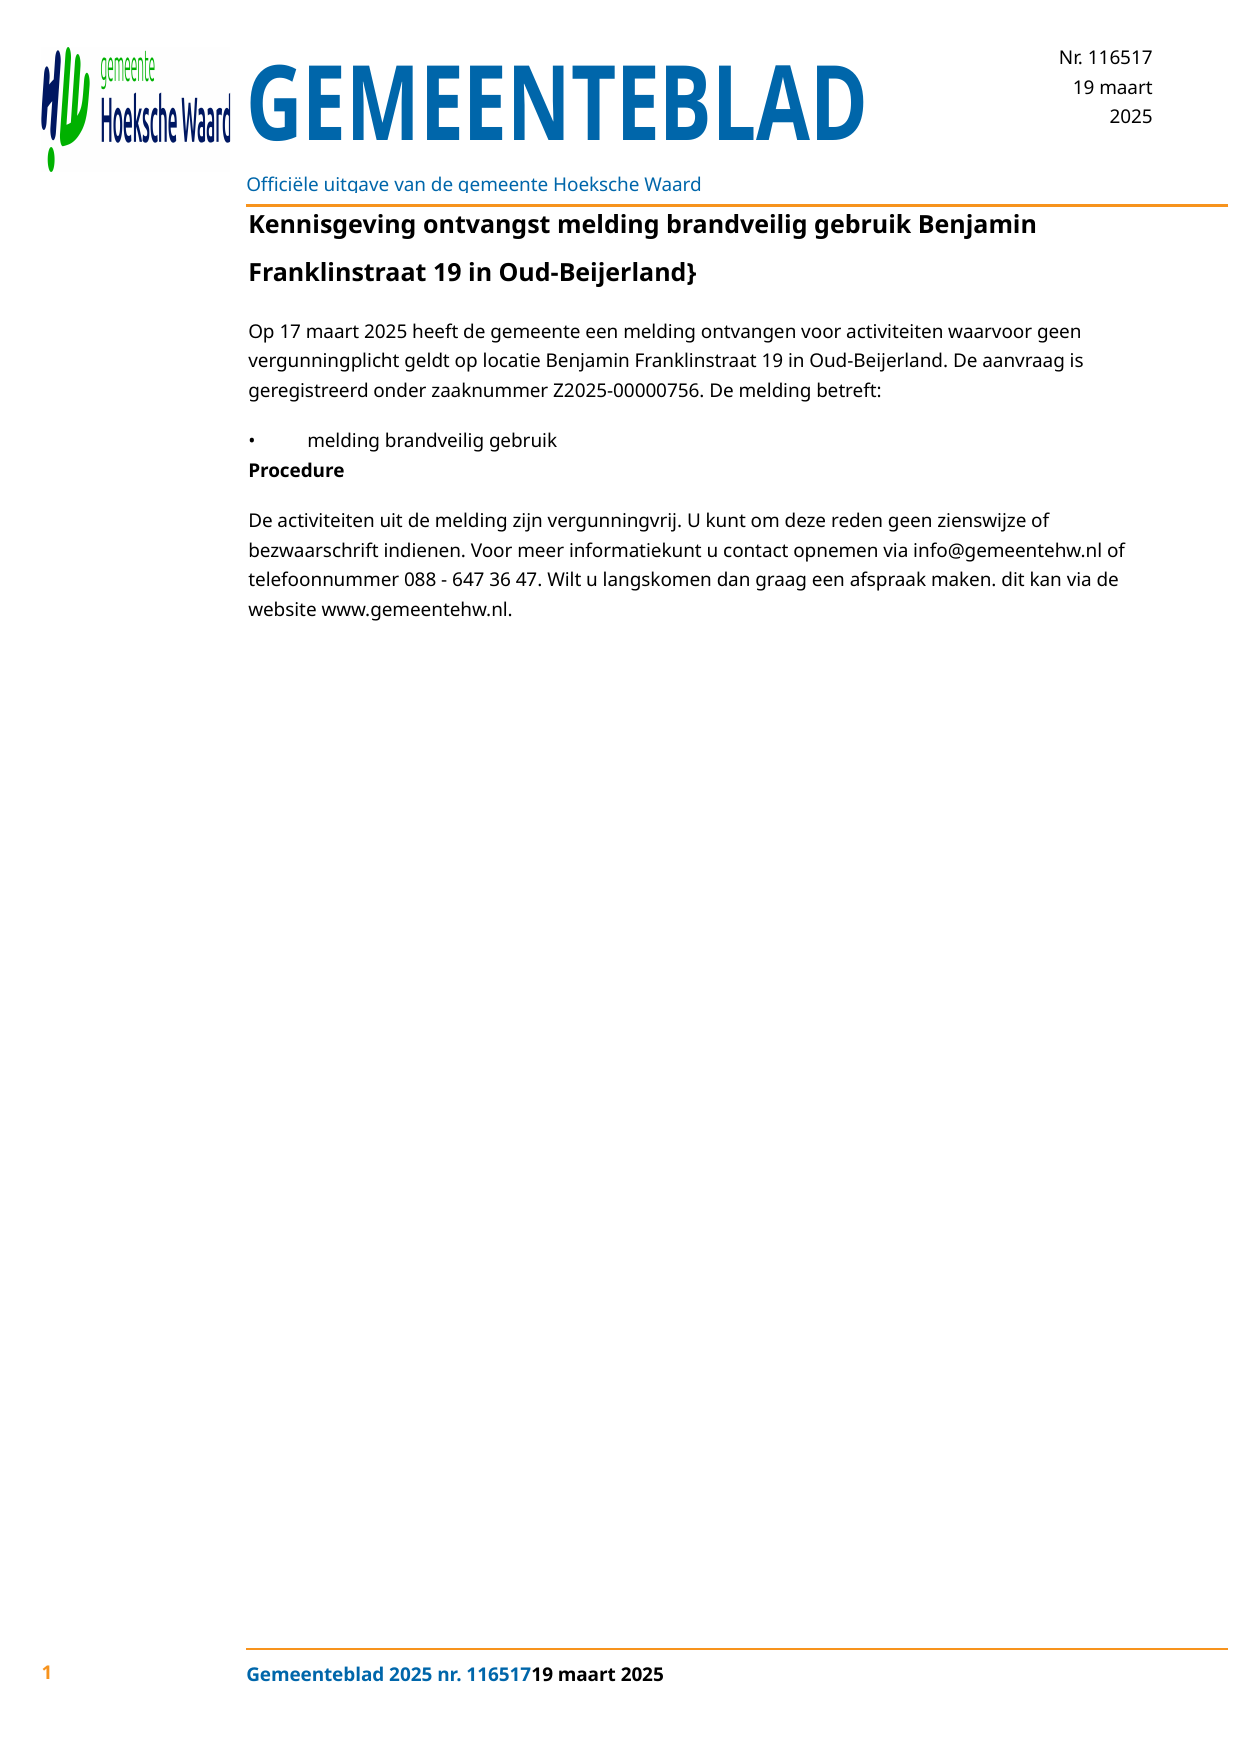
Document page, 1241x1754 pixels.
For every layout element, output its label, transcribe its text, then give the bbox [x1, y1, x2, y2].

text Kennisgeving ontvangst melding brandveilig gebruik Benjamin Franklinstraat 19 in Oud-Beijerland} [248, 207, 1152, 288]
text De activiteiten uit de melding zijn vergunningvrij. U kunt om deze reden geen zienswijze of bezwaarschrift indienen. Voor meer informatiekunt u contact opnemen via info@gemeentehw.nl of telefoonnummer 088 - 647 36 47. Wilt u langskomen dan graag een afspraak maken. dit kan via de website www.gemeentehw.nl. [248, 507, 1152, 622]
text Op 17 maart 2025 heeft de gemeente een melding ontvangen voor activiteiten waarvoor geen vergunningplicht geldt op locatie Benjamin Franklinstraat 19 in Oud-Beijerland. De aanvraag is geregistreerd onder zaaknummer Z2025-00000756. De melding betreft: [248, 318, 1152, 403]
picture [41, 47, 231, 172]
text Procedure [248, 457, 1152, 483]
list melding brandveilig gebruik [248, 427, 1152, 453]
